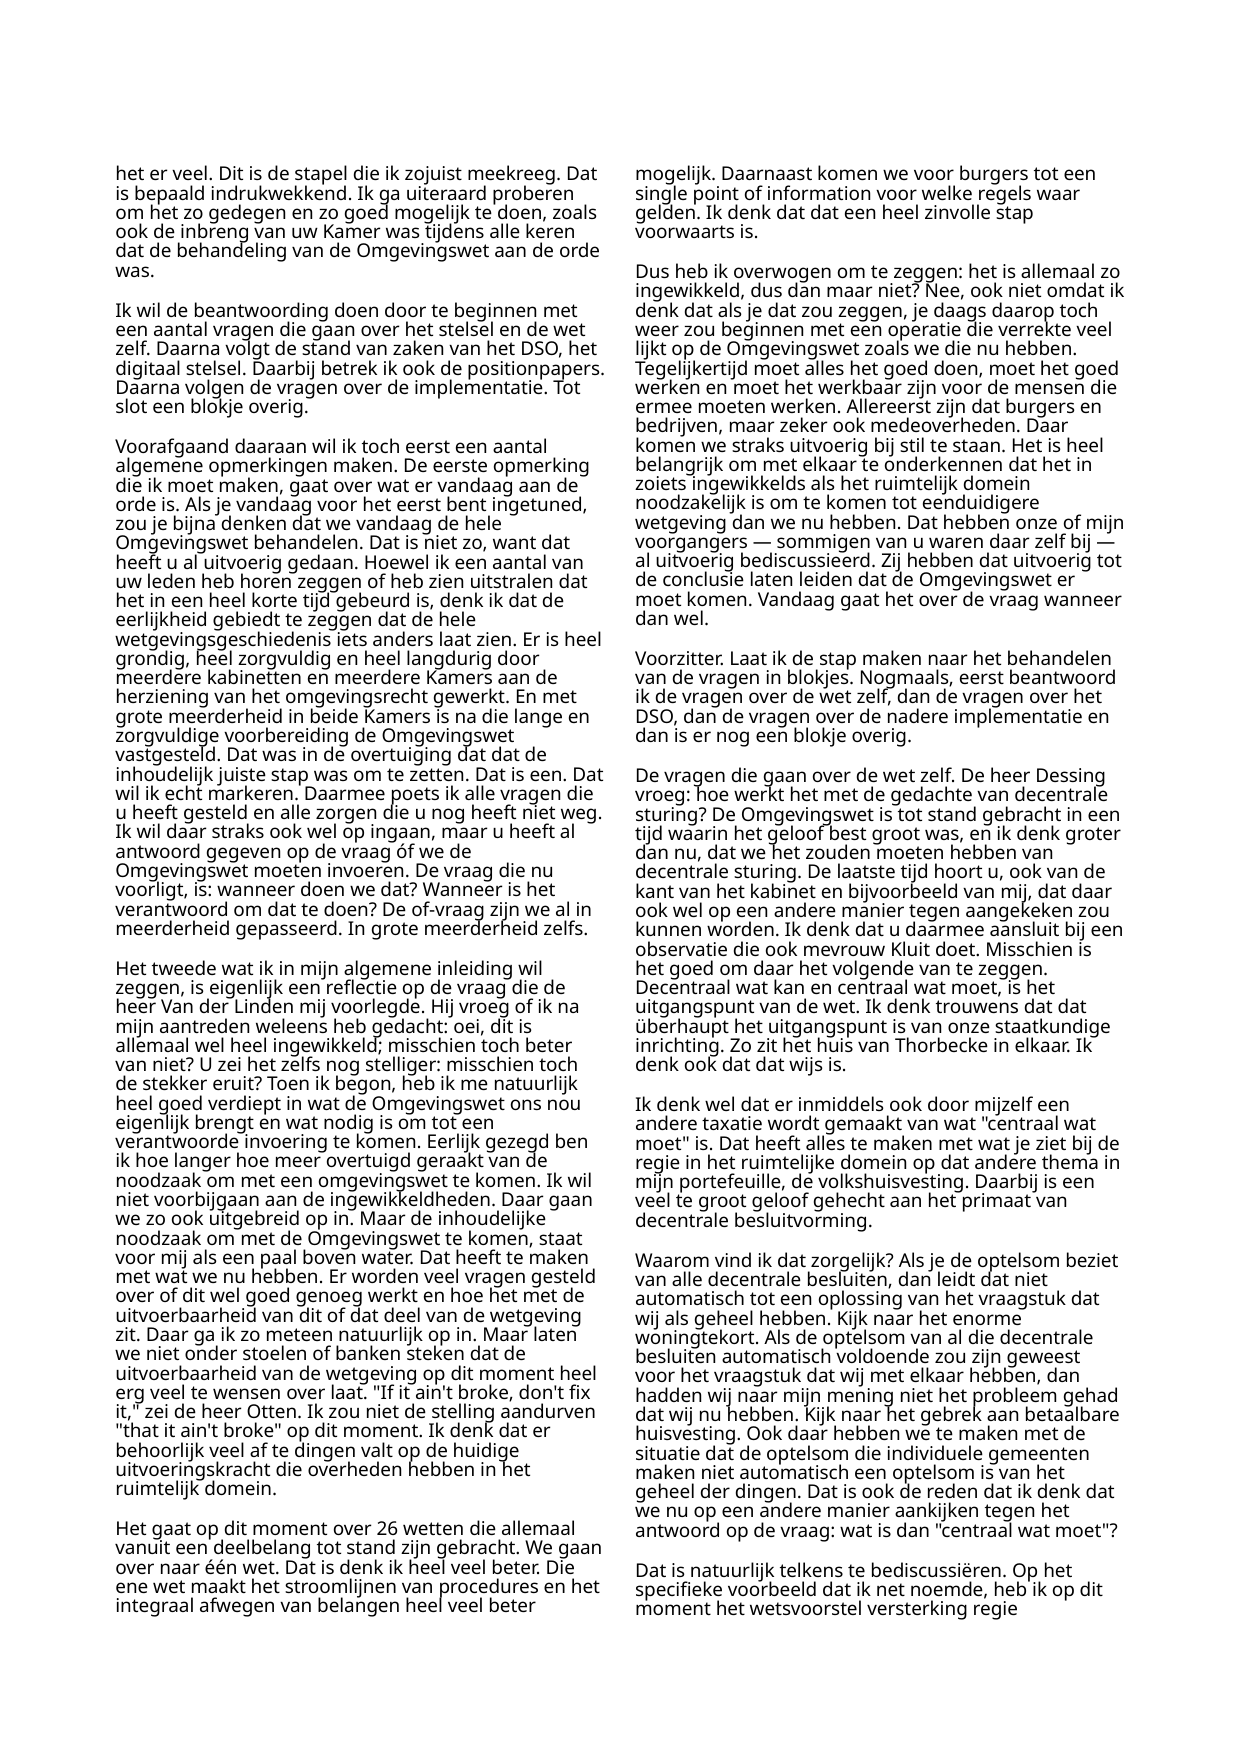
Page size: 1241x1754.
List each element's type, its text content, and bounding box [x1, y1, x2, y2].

text Het tweede wat ik in mijn algemene inleiding wil zeggen, is eigenlijk een reflectie op de vraag die de heer Van der Linden mij voorlegde. Hij vroeg of ik na mijn aantreden weleens heb gedacht: oei, dit is allemaal wel heel ingewikkeld; misschien toch beter van niet? U zei het zelfs nog stelliger: misschien toch de stekker eruit? Toen ik begon, heb ik me natuurlijk heel goed verdiept in wat de Omgevingswet ons nou eigenlijk brengt en wat nodig is om tot een verantwoorde invoering te komen. Eerlijk gezegd ben ik hoe langer hoe meer overtuigd geraakt van de noodzaak om met een omgevingswet te komen. Ik wil niet voorbijgaan aan de ingewikkeldheden. Daar gaan we zo ook uitgebreid op in. Maar de inhoudelijke noodzaak om met de Omgevingswet te komen, staat voor mij als een paal boven water. Dat heeft te maken met wat we nu hebben. Er worden veel vragen gesteld over of dit wel goed genoeg werkt en hoe het met de uitvoerbaarheid van dit of dat deel van de wetgeving zit. Daar ga ik zo meteen natuurlijk op in. Maar laten we niet onder stoelen of banken steken dat de uitvoerbaarheid van de wetgeving op dit moment heel erg veel te wensen over laat. "If it ain't broke, don't fix it," zei de heer Otten. Ik zou niet de stelling aandurven "that it ain't broke" op dit moment. Ik denk dat er behoorlijk veel af te dingen valt op de huidige uitvoeringskracht die overheden hebben in het ruimtelijk domein. [115, 960, 605, 1499]
text Ik wil de beantwoording doen door te beginnen met een aantal vragen die gaan over het stelsel en de wet zelf. Daarna volgt de stand van zaken van het DSO, het digitaal stelsel. Daarbij betrek ik ook de positionpapers. Daarna volgen de vragen over de implementatie. Tot slot een blokje overig. [115, 302, 605, 417]
text Dat is natuurlijk telkens te bediscussiëren. Op het specifieke voorbeeld dat ik net noemde, heb ik op dit moment het wetsvoorstel versterking regie [635, 1562, 1125, 1619]
text mogelijk. Daarnaast komen we voor burgers tot een single point of information voor welke regels waar gelden. Ik denk dat dat een heel zinvolle stap voorwaarts is. [635, 165, 1125, 242]
text Ik denk wel dat er inmiddels ook door mijzelf een andere taxatie wordt gemaakt van wat "centraal wat moet" is. Dat heeft alles te maken met wat je ziet bij de regie in het ruimtelijke domein op dat andere thema in mijn portefeuille, de volkshuisvesting. Daarbij is een veel te groot geloof gehecht aan het primaat van decentrale besluitvorming. [635, 1096, 1125, 1231]
text De vragen die gaan over de wet zelf. De heer Dessing vroeg: hoe werkt het met de gedachte van decentrale sturing? De Omgevingswet is tot stand gebracht in een tijd waarin het geloof best groot was, en ik denk groter dan nu, dat we het zouden moeten hebben van decentrale sturing. De laatste tijd hoort u, ook van de kant van het kabinet en bijvoorbeeld van mij, dat daar ook wel op een andere manier tegen aangekeken zou kunnen worden. Ik denk dat u daarmee aansluit bij een observatie die ook mevrouw Kluit doet. Misschien is het goed om daar het volgende van te zeggen. Decentraal wat kan en centraal wat moet, is het uitgangspunt van de wet. Ik denk trouwens dat dat überhaupt het uitgangspunt is van onze staatkundige inrichting. Zo zit het huis van Thorbecke in elkaar. Ik denk ook dat dat wijs is. [635, 767, 1125, 1075]
text Voorzitter. Laat ik de stap maken naar het behandelen van de vragen in blokjes. Nogmaals, eerst beantwoord ik de vragen over de wet zelf, dan de vragen over het DSO, dan de vragen over de nadere implementatie en dan is er nog een blokje overig. [635, 650, 1125, 746]
text Dus heb ik overwogen om te zeggen: het is allemaal zo ingewikkeld, dus dan maar niet? Nee, ook niet omdat ik denk dat als je dat zou zeggen, je daags daarop toch weer zou beginnen met een operatie die verrekte veel lijkt op de Omgevingswet zoals we die nu hebben. Tegelijkertijd moet alles het goed doen, moet het goed werken en moet het werkbaar zijn voor de mensen die ermee moeten werken. Allereerst zijn dat burgers en bedrijven, maar zeker ook medeoverheden. Daar komen we straks uitvoerig bij stil te staan. Het is heel belangrijk om met elkaar te onderkennen dat het in zoiets ingewikkelds als het ruimtelijk domein noodzakelijk is om te komen tot eenduidigere wetgeving dan we nu hebben. Dat hebben onze of mijn voorgangers — sommigen van u waren daar zelf bij — al uitvoerig bediscussieerd. Zij hebben dat uitvoerig tot de conclusie laten leiden dat de Omgevingswet er moet komen. Vandaag gaat het over de vraag wanneer dan wel. [635, 263, 1125, 629]
text Het gaat op dit moment over 26 wetten die allemaal vanuit een deelbelang tot stand zijn gebracht. We gaan over naar één wet. Dat is denk ik heel veel beter. Die ene wet maakt het stroomlijnen van procedures en het integraal afwegen van belangen heel veel beter [115, 1520, 605, 1616]
text Voorafgaand daaraan wil ik toch eerst een aantal algemene opmerkingen maken. De eerste opmerking die ik moet maken, gaat over wat er vandaag aan de orde is. Als je vandaag voor het eerst bent ingetuned, zou je bijna denken dat we vandaag de hele Omgevingswet behandelen. Dat is niet zo, want dat heeft u al uitvoerig gedaan. Hoewel ik een aantal van uw leden heb horen zeggen of heb zien uitstralen dat het in een heel korte tijd gebeurd is, denk ik dat de eerlijkheid gebiedt te zeggen dat de hele wetgevingsgeschiedenis iets anders laat zien. Er is heel grondig, heel zorgvuldig en heel langdurig door meerdere kabinetten en meerdere Kamers aan de herziening van het omgevingsrecht gewerkt. En met grote meerderheid in beide Kamers is na die lange en zorgvuldige voorbereiding de Omgevingswet vastgesteld. Dat was in de overtuiging dat dat de inhoudelijk juiste stap was om te zetten. Dat is een. Dat wil ik echt markeren. Daarmee poets ik alle vragen die u heeft gesteld en alle zorgen die u nog heeft niet weg. Ik wil daar straks ook wel op ingaan, maar u heeft al antwoord gegeven op de vraag óf we de Omgevingswet moeten invoeren. De vraag die nu voorligt, is: wanneer doen we dat? Wanneer is het verantwoord om dat te doen? De of-vraag zijn we al in meerderheid gepasseerd. In grote meerderheid zelfs. [115, 438, 605, 939]
text Waarom vind ik dat zorgelijk? Als je de optelsom beziet van alle decentrale besluiten, dan leidt dat niet automatisch tot een oplossing van het vraagstuk dat wij als geheel hebben. Kijk naar het enorme woningtekort. Als de optelsom van al die decentrale besluiten automatisch voldoende zou zijn geweest voor het vraagstuk dat wij met elkaar hebben, dan hadden wij naar mijn mening niet het probleem gehad dat wij nu hebben. Kijk naar het gebrek aan betaalbare huisvesting. Ook daar hebben we te maken met de situatie dat de optelsom die individuele gemeenten maken niet automatisch een optelsom is van het geheel der dingen. Dat is ook de reden dat ik denk dat we nu op een andere manier aankijken tegen het antwoord op de vraag: wat is dan "centraal wat moet"? [635, 1252, 1125, 1541]
text het er veel. Dit is de stapel die ik zojuist meekreeg. Dat is bepaald indrukwekkend. Ik ga uiteraard proberen om het zo gedegen en zo goed mogelijk te doen, zoals ook de inbreng van uw Kamer was tijdens alle keren dat de behandeling van de Omgevingswet aan de orde was. [115, 165, 605, 281]
